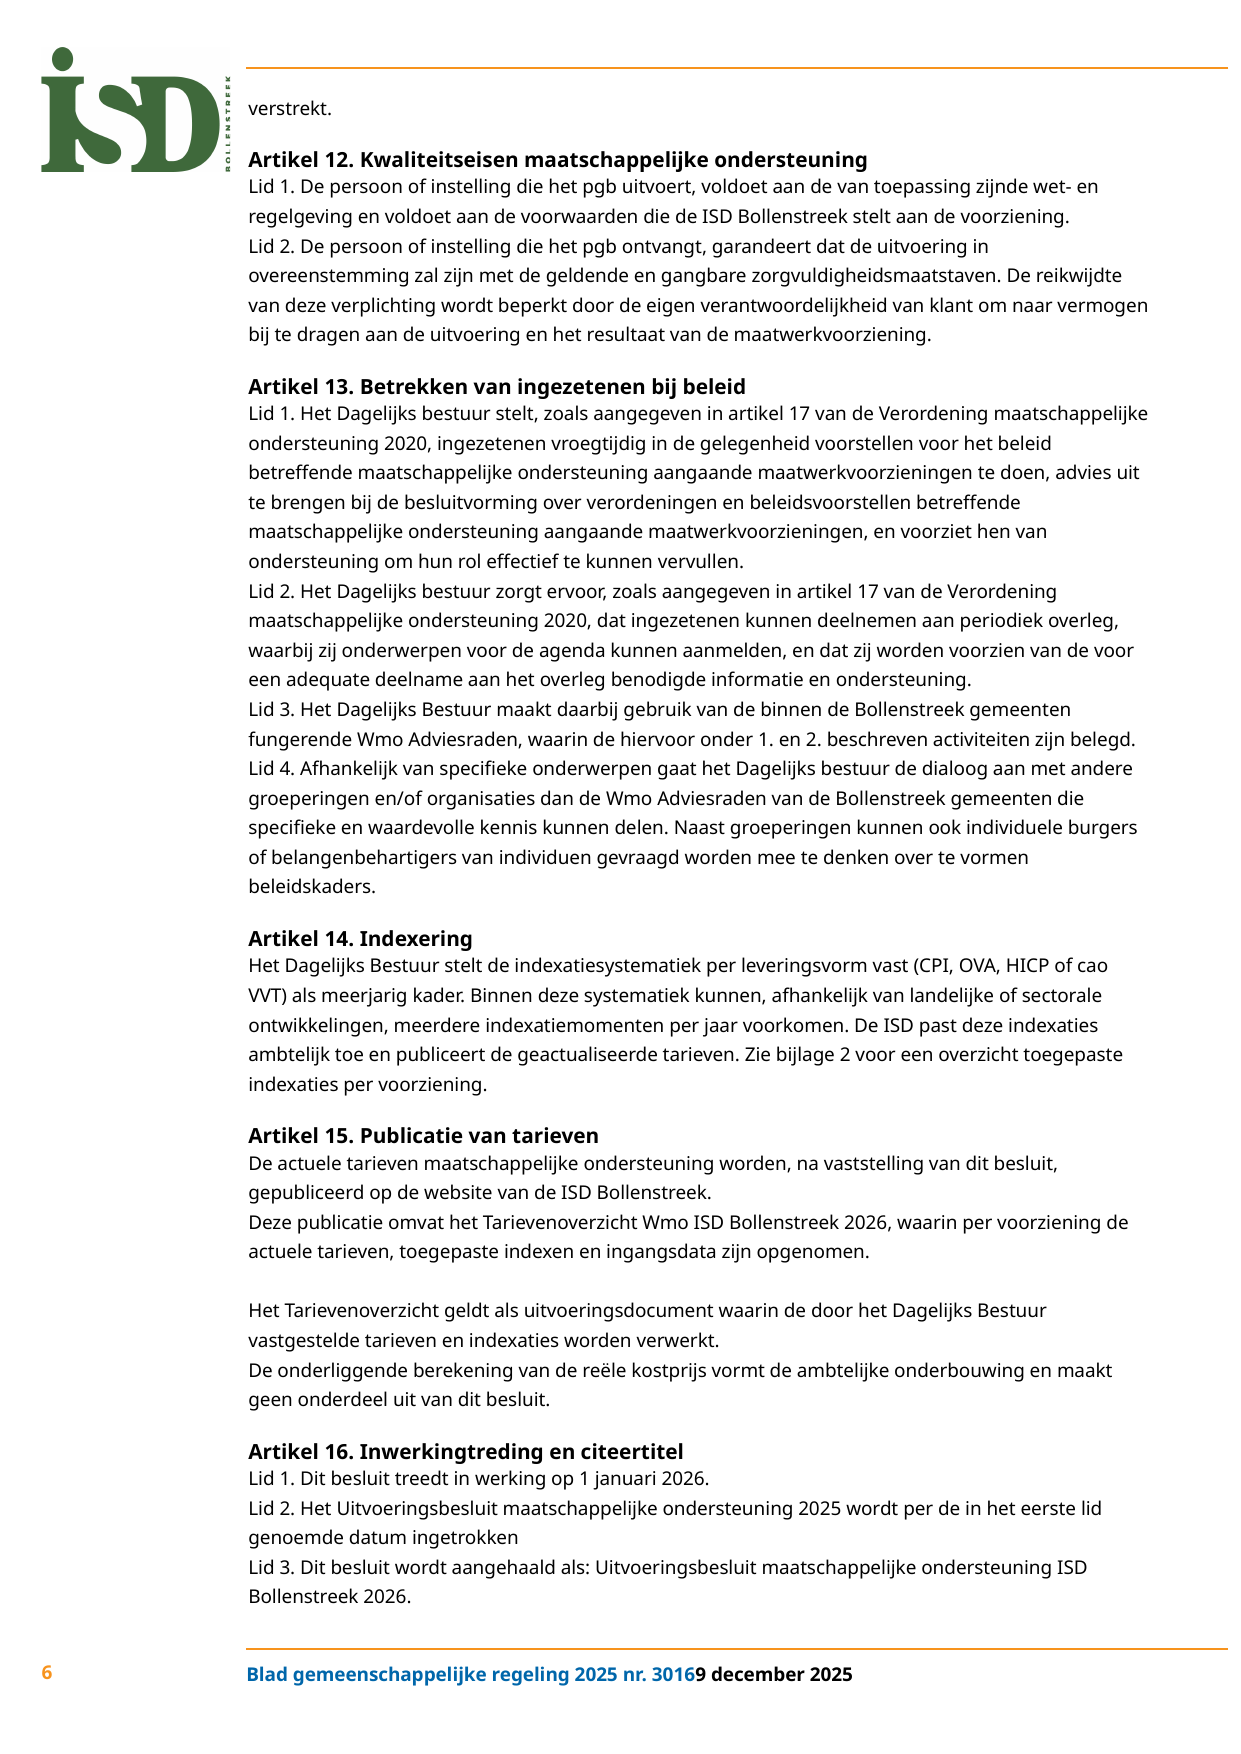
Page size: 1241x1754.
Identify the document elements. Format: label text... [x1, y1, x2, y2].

text Artikel 14. Indexering [248, 924, 1152, 953]
text Lid 1. De persoon of instelling die het pgb uitvoert, voldoet aan de van toepassing zijnde wet- en regelgeving en voldoet aan de voorwaarden die de ISD Bollenstreek stelt aan de voorziening. [248, 174, 1152, 229]
text Lid 3. Het Dagelijks Bestuur maakt daarbij gebruik van de binnen de Bollenstreek gemeenten fungerende Wmo Adviesraden, waarin de hiervoor onder 1. en 2. beschreven activiteiten zijn belegd. [248, 696, 1152, 752]
text Artikel 13. Betrekken van ingezetenen bij beleid [248, 372, 1152, 400]
text Lid 2. Het Uitvoeringsbesluit maatschappelijke ondersteuning 2025 wordt per de in het eerste lid genoemde datum ingetrokken [248, 1495, 1152, 1550]
text De actuele tarieven maatschappelijke ondersteuning worden, na vaststelling van dit besluit, gepubliceerd op de website van de ISD Bollenstreek. [248, 1150, 1152, 1205]
text Het Tarievenoverzicht geldt als uitvoeringsdocument waarin de door het Dagelijks Bestuur vastgestelde tarieven en indexaties worden verwerkt. [248, 1298, 1152, 1353]
text De onderliggende berekening van de reële kostprijs vormt de ambtelijke onderbouwing en maakt geen onderdeel uit van dit besluit. [248, 1357, 1152, 1412]
text verstrekt. [248, 95, 1152, 121]
text Lid 2. De persoon of instelling die het pgb ontvangt, garandeert dat de uitvoering in overeenstemming zal zijn met de geldende en gangbare zorgvuldigheidsmaatstaven. De reikwijdte van deze verplichting wordt beperkt door de eigen verantwoordelijkheid van klant om naar vermogen bij te dragen aan de uitvoering en het resultaat van de maatwerkvoorziening. [248, 233, 1152, 347]
text Lid 1. Het Dagelijks bestuur stelt, zoals aangegeven in artikel 17 van de Verordening maatschappelijke ondersteuning 2020, ingezetenen vroegtijdig in de gelegenheid voorstellen voor het beleid betreffende maatschappelijke ondersteuning aangaande maatwerkvoorzieningen te doen, advies uit te brengen bij de besluitvorming over verordeningen en beleidsvoorstellen betreffende maatschappelijke ondersteuning aangaande maatwerkvoorzieningen, en voorziet hen van ondersteuning om hun rol effectief te kunnen vervullen. [248, 400, 1152, 574]
text Lid 3. Dit besluit wordt aangehaald als: Uitvoeringsbesluit maatschappelijke ondersteuning ISD Bollenstreek 2026. [248, 1554, 1152, 1609]
text Artikel 16. Inwerkingtreding en citeertitel [248, 1437, 1152, 1465]
text Lid 2. Het Dagelijks bestuur zorgt ervoor, zoals aangegeven in artikel 17 van de Verordening maatschappelijke ondersteuning 2020, dat ingezetenen kunnen deelnemen aan periodiek overleg, waarbij zij onderwerpen voor de agenda kunnen aanmelden, en dat zij worden voorzien van de voor een adequate deelname aan het overleg benodigde informatie en ondersteuning. [248, 578, 1152, 692]
text Deze publicatie omvat het Tarievenoverzicht Wmo ISD Bollenstreek 2026, waarin per voorziening de actuele tarieven, toegepaste indexen en ingangsdata zijn opgenomen. [248, 1209, 1152, 1264]
text Lid 4. Afhankelijk van specifieke onderwerpen gaat het Dagelijks bestuur de dialoog aan met andere groeperingen en/of organisaties dan de Wmo Adviesraden van de Bollenstreek gemeenten die specifieke en waardevolle kennis kunnen delen. Naast groeperingen kunnen ook individuele burgers of belangenbehartigers van individuen gevraagd worden mee te denken over te vormen beleidskaders. [248, 755, 1152, 899]
text Lid 1. Dit besluit treedt in werking op 1 januari 2026. [248, 1465, 1152, 1491]
picture [41, 47, 231, 172]
text Het Dagelijks Bestuur stelt de indexatiesystematiek per leveringsvorm vast (CPI, OVA, HICP of cao VVT) als meerjarig kader. Binnen deze systematiek kunnen, afhankelijk van landelijke of sectorale ontwikkelingen, meerdere indexatiemomenten per jaar voorkomen. De ISD past deze indexaties ambtelijk toe en publiceert de geactualiseerde tarieven. Zie bijlage 2 voor een overzicht toegepaste indexaties per voorziening. [248, 953, 1152, 1097]
text Artikel 15. Publicatie van tarieven [248, 1121, 1152, 1150]
text Artikel 12. Kwaliteitseisen maatschappelijke ondersteuning [248, 145, 1152, 174]
